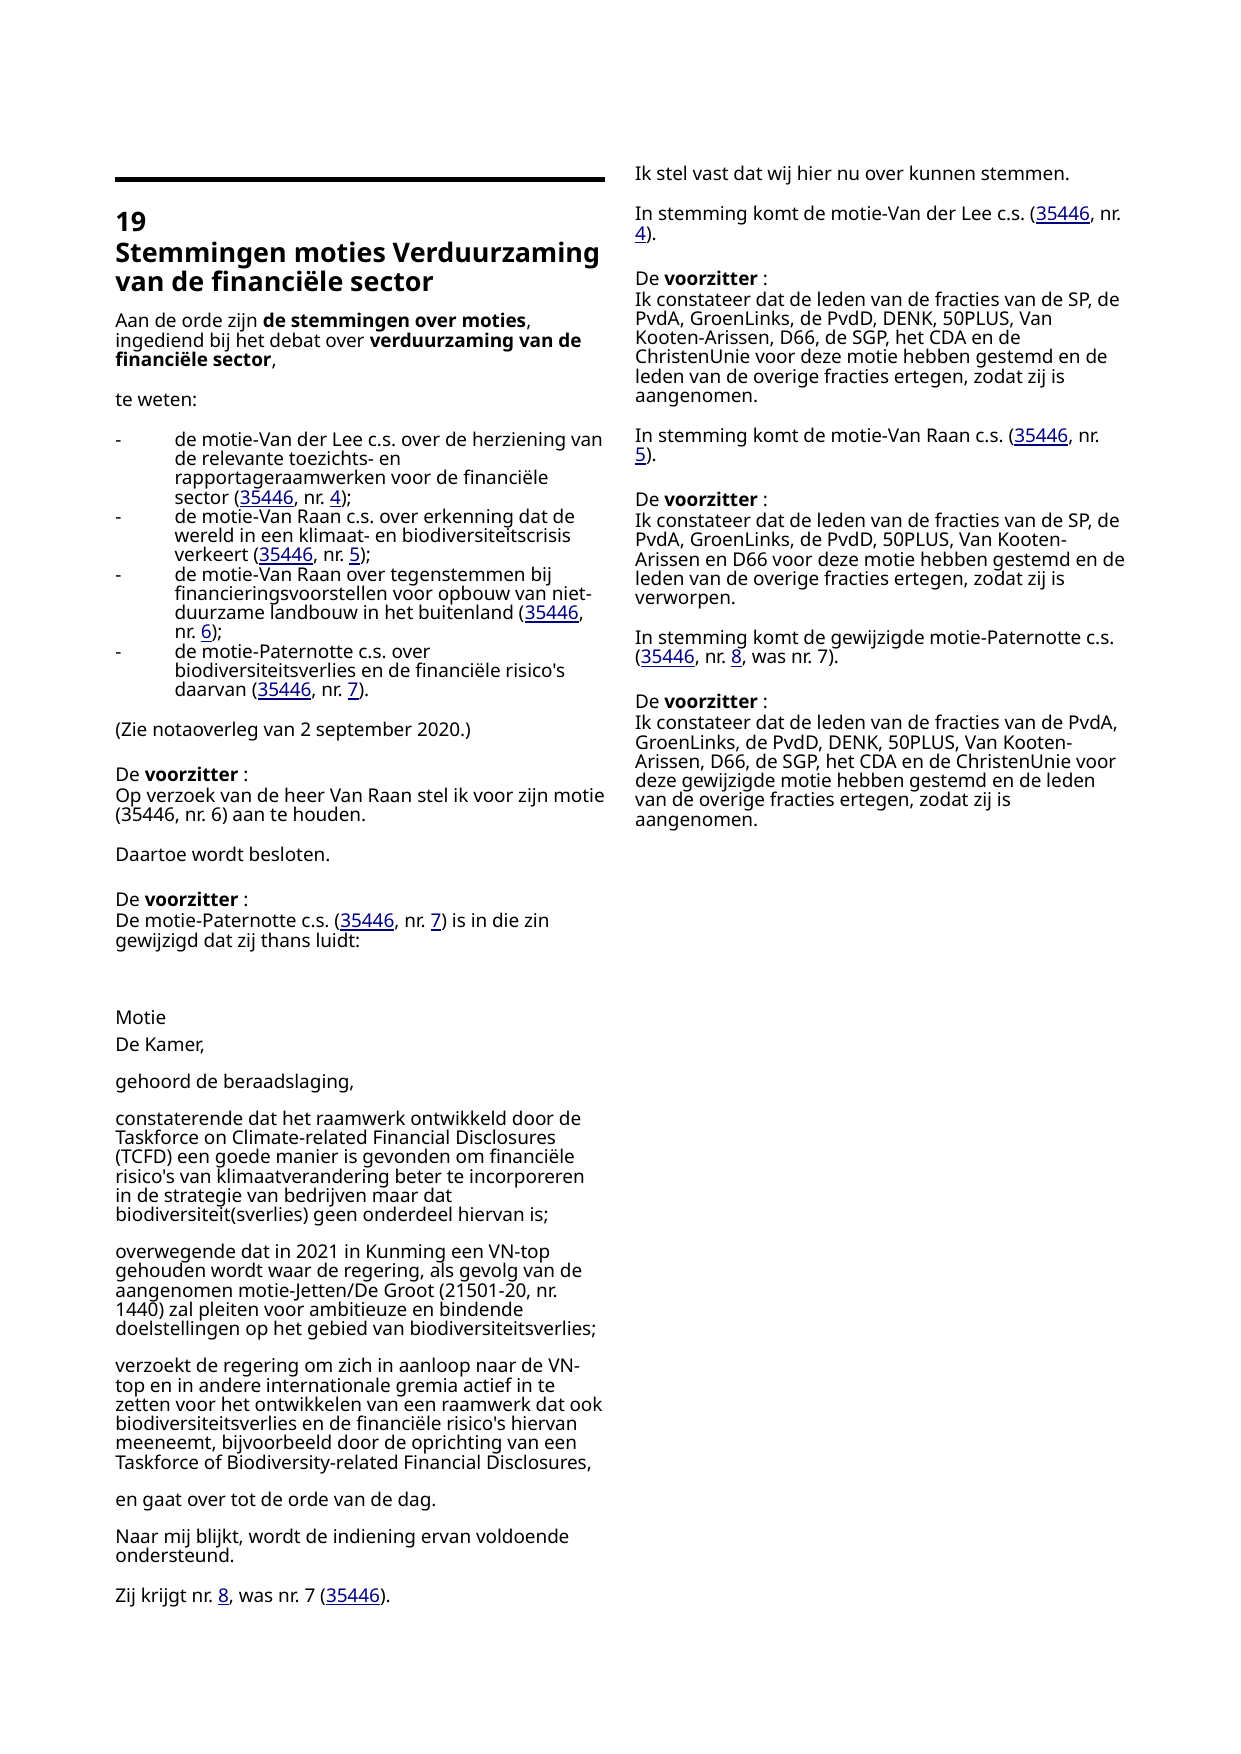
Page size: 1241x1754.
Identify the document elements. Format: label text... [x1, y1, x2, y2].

text De voorzitter : [635, 689, 1125, 714]
list de motie-Van der Lee c.s. over de herziening van de relevante toezichts- en rapportageraamwerken voor de financiële sector (35446, nr. 4); [115, 431, 605, 508]
text In stemming komt de motie-Van Raan c.s. (35446, nr. 5). [635, 427, 1125, 466]
text De Kamer, [115, 1036, 605, 1055]
list de motie-Paternotte c.s. over biodiversiteitsverlies en de financiële risico's daarvan (35446, nr. 7). [115, 643, 605, 701]
text De voorzitter : [635, 486, 1125, 512]
text Motie [115, 1004, 605, 1030]
text Ik constateer dat de leden van de fracties van de SP, de PvdA, GroenLinks, de PvdD, DENK, 50PLUS, Van Kooten-Arissen, D66, de SGP, het CDA en de ChristenUnie voor deze motie hebben gestemd en de leden van de overige fracties ertegen, zodat zij is aangenomen. [635, 291, 1125, 406]
text Daartoe wordt besloten. [115, 846, 605, 866]
text De voorzitter : [115, 887, 605, 912]
text 19 [115, 203, 605, 239]
text (Zie notaoverleg van 2 september 2020.) [115, 721, 605, 741]
text te weten: [115, 391, 605, 410]
text Zij krijgt nr. 8, was nr. 7 (35446). [115, 1587, 605, 1606]
text In stemming komt de motie-Van der Lee c.s. (35446, nr. 4). [635, 205, 1125, 244]
text gehoord de beraadslaging, [115, 1073, 605, 1092]
text verzoekt de regering om zich in aanloop naar de VN-top en in andere internationale gremia actief in te zetten voor het ontwikkelen van een raamwerk dat ook biodiversiteitsverlies en de financiële risico's hiervan meeneemt, bijvoorbeeld door de oprichting van een Taskforce of Biodiversity-related Financial Disclosures, [115, 1357, 605, 1473]
text Naar mij blijkt, wordt de indiening ervan voldoende ondersteund. [115, 1528, 605, 1566]
text De voorzitter : [635, 265, 1125, 291]
text overwegende dat in 2021 in Kunming een VN-top gehouden wordt waar de regering, als gevolg van de aangenomen motie-Jetten/De Groot (21501-20, nr. 1440) zal pleiten voor ambitieuze en bindende doelstellingen op het gebied van biodiversiteitsverlies; [115, 1243, 605, 1339]
text Ik constateer dat de leden van de fracties van de SP, de PvdA, GroenLinks, de PvdD, 50PLUS, Van Kooten-Arissen en D66 voor deze motie hebben gestemd en de leden van de overige fracties ertegen, zodat zij is verworpen. [635, 512, 1125, 608]
text De motie-Paternotte c.s. (35446, nr. 7) is in die zin gewijzigd dat zij thans luidt: [115, 912, 605, 951]
text Op verzoek van de heer Van Raan stel ik voor zijn motie (35446, nr. 6) aan te houden. [115, 787, 605, 826]
text De voorzitter : [115, 761, 605, 787]
text Ik constateer dat de leden van de fracties van de PvdA, GroenLinks, de PvdD, DENK, 50PLUS, Van Kooten-Arissen, D66, de SGP, het CDA en de ChristenUnie voor deze gewijzigde motie hebben gestemd en de leden van de overige fracties ertegen, zodat zij is aangenomen. [635, 714, 1125, 830]
text constaterende dat het raamwerk ontwikkeld door de Taskforce on Climate-related Financial Disclosures (TCFD) een goede manier is gevonden om financiële risico's van klimaatverandering beter te incorporeren in de strategie van bedrijven maar dat biodiversiteit(sverlies) geen onderdeel hiervan is; [115, 1110, 605, 1226]
text en gaat over tot de orde van de dag. [115, 1491, 605, 1510]
list de motie-Van Raan over tegenstemmen bij financieringsvoorstellen voor opbouw van niet-duurzame landbouw in het buitenland (35446, nr. 6); [115, 566, 605, 643]
text In stemming komt de gewijzigde motie-Paternotte c.s. (35446, nr. 8, was nr. 7). [635, 629, 1125, 668]
text Aan de orde zijn de stemmingen over moties, ingediend bij het debat over verduurzaming van de financiële sector, [115, 312, 605, 370]
text Ik stel vast dat wij hier nu over kunnen stemmen. [635, 165, 1125, 184]
list de motie-Van Raan c.s. over erkenning dat de wereld in een klimaat- en biodiversiteitscrisis verkeert (35446, nr. 5); [115, 508, 605, 566]
text Stemmingen moties Verduurzaming van de financiële sector [115, 239, 605, 312]
